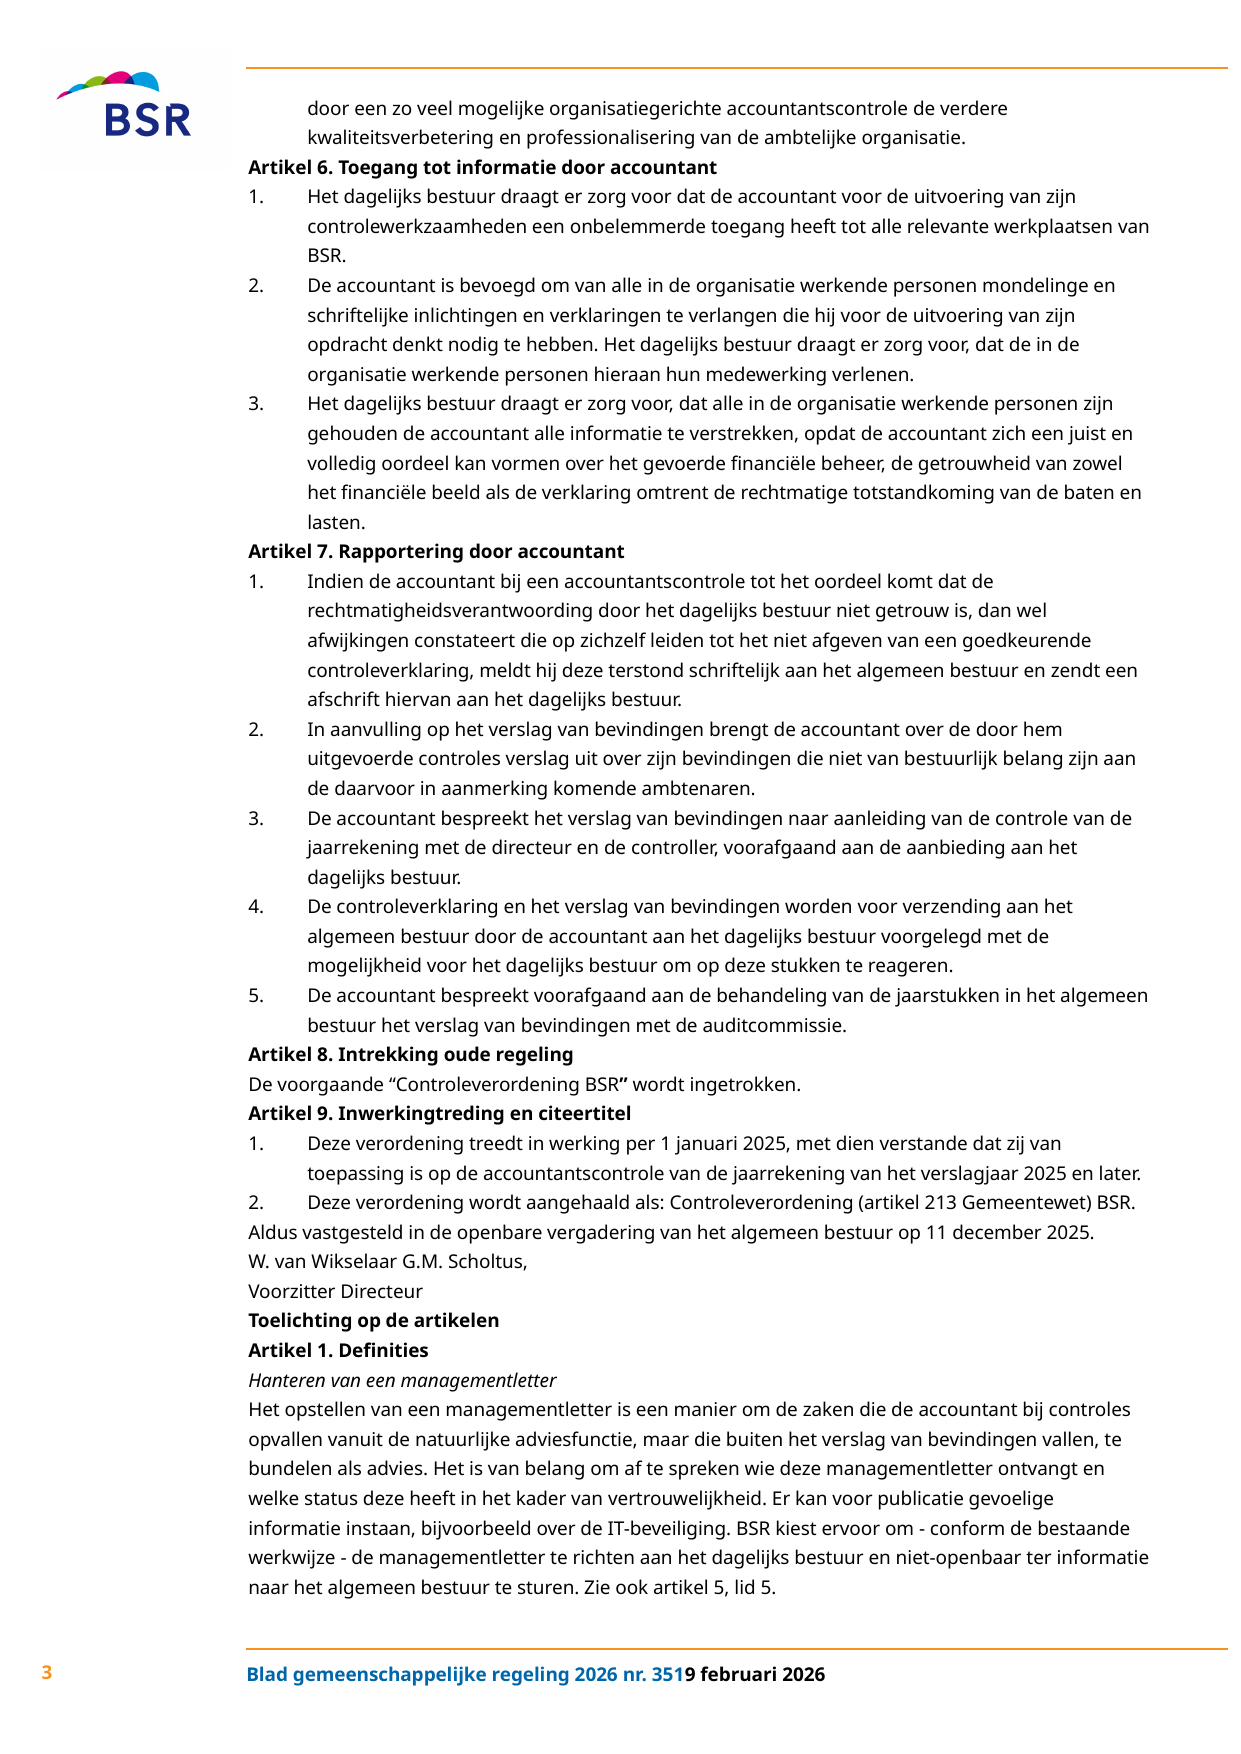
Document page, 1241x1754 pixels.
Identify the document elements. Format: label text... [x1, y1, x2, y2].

list In aanvulling op het verslag van bevindingen brengt de accountant over de door hem uitgevoerde controles verslag uit over zijn bevindingen die niet van bestuurlijk belang zijn aan de daarvoor in aanmerking komende ambtenaren. [248, 716, 1152, 801]
text Het opstellen van een managementletter is een manier om de zaken die de accountant bij controles opvallen vanuit de natuurlijke adviesfunctie, maar die buiten het verslag van bevindingen vallen, te bundelen als advies. Het is van belang om af te spreken wie deze managementletter ontvangt en welke status deze heeft in het kader van vertrouwelijkheid. Er kan voor publicatie gevoelige informatie instaan, bijvoorbeeld over de IT-beveiliging. BSR kiest ervoor om - conform de bestaande werkwijze - de managementletter te richten aan het dagelijks bestuur en niet-openbaar ter informatie naar het algemeen bestuur te sturen. Zie ook artikel 5, lid 5. [248, 1396, 1152, 1600]
list Het dagelijks bestuur draagt er zorg voor, dat alle in de organisatie werkende personen zijn gehouden de accountant alle informatie te verstrekken, opdat de accountant zich een juist en volledig oordeel kan vormen over het gevoerde financiële beheer, de getrouwheid van zowel het financiële beeld als de verklaring omtrent de rechtmatige totstandkoming van de baten en lasten. [248, 391, 1152, 535]
list door een zo veel mogelijke organisatiegerichte accountantscontrole de verdere kwaliteitsverbetering en professionalisering van de ambtelijke organisatie. [248, 95, 1152, 150]
text Artikel 1. Definities [248, 1337, 1152, 1363]
text De voorgaande “Controleverordening BSR” wordt ingetrokken. [248, 1071, 1152, 1097]
text Artikel 7. Rapportering door accountant [248, 538, 1152, 564]
text Artikel 9. Inwerkingtreding en citeertitel [248, 1101, 1152, 1126]
list Deze verordening wordt aangehaald als: Controleverordening (artikel 213 Gemeentewet) BSR. [248, 1189, 1152, 1215]
picture [41, 47, 231, 172]
list De accountant bespreekt voorafgaand aan de behandeling van de jaarstukken in het algemeen bestuur het verslag van bevindingen met de auditcommissie. [248, 982, 1152, 1038]
text Voorzitter Directeur [248, 1278, 1152, 1304]
text Artikel 6. Toegang tot informatie door accountant [248, 154, 1152, 180]
text Aldus vastgesteld in de openbare vergadering van het algemeen bestuur op 11 december 2025. [248, 1219, 1152, 1245]
list De accountant bespreekt het verslag van bevindingen naar aanleiding van de controle van de jaarrekening met de directeur en de controller, voorafgaand aan de aanbieding aan het dagelijks bestuur. [248, 805, 1152, 890]
text Toelichting op de artikelen [248, 1308, 1152, 1333]
list De controleverklaring en het verslag van bevindingen worden voor verzending aan het algemeen bestuur door de accountant aan het dagelijks bestuur voorgelegd met de mogelijkheid voor het dagelijks bestuur om op deze stukken te reageren. [248, 893, 1152, 978]
list De accountant is bevoegd om van alle in de organisatie werkende personen mondelinge en schriftelijke inlichtingen en verklaringen te verlangen die hij voor de uitvoering van zijn opdracht denkt nodig te hebben. Het dagelijks bestuur draagt er zorg voor, dat de in de organisatie werkende personen hieraan hun medewerking verlenen. [248, 272, 1152, 387]
list Het dagelijks bestuur draagt er zorg voor dat de accountant voor de uitvoering van zijn controlewerkzaamheden een onbelemmerde toegang heeft tot alle relevante werkplaatsen van BSR. [248, 183, 1152, 268]
text Artikel 8. Intrekking oude regeling [248, 1041, 1152, 1067]
text W. van Wikselaar G.M. Scholtus, [248, 1248, 1152, 1274]
list Indien de accountant bij een accountantscontrole tot het oordeel komt dat de rechtmatigheidsverantwoording door het dagelijks bestuur niet getrouw is, dan wel afwijkingen constateert die op zichzelf leiden tot het niet afgeven van een goedkeurende controleverklaring, meldt hij deze terstond schriftelijk aan het algemeen bestuur en zendt een afschrift hiervan aan het dagelijks bestuur. [248, 568, 1152, 712]
text Hanteren van een managementletter [248, 1367, 1152, 1393]
list Deze verordening treedt in werking per 1 januari 2025, met dien verstande dat zij van toepassing is op de accountantscontrole van de jaarrekening van het verslagjaar 2025 en later. [248, 1130, 1152, 1186]
